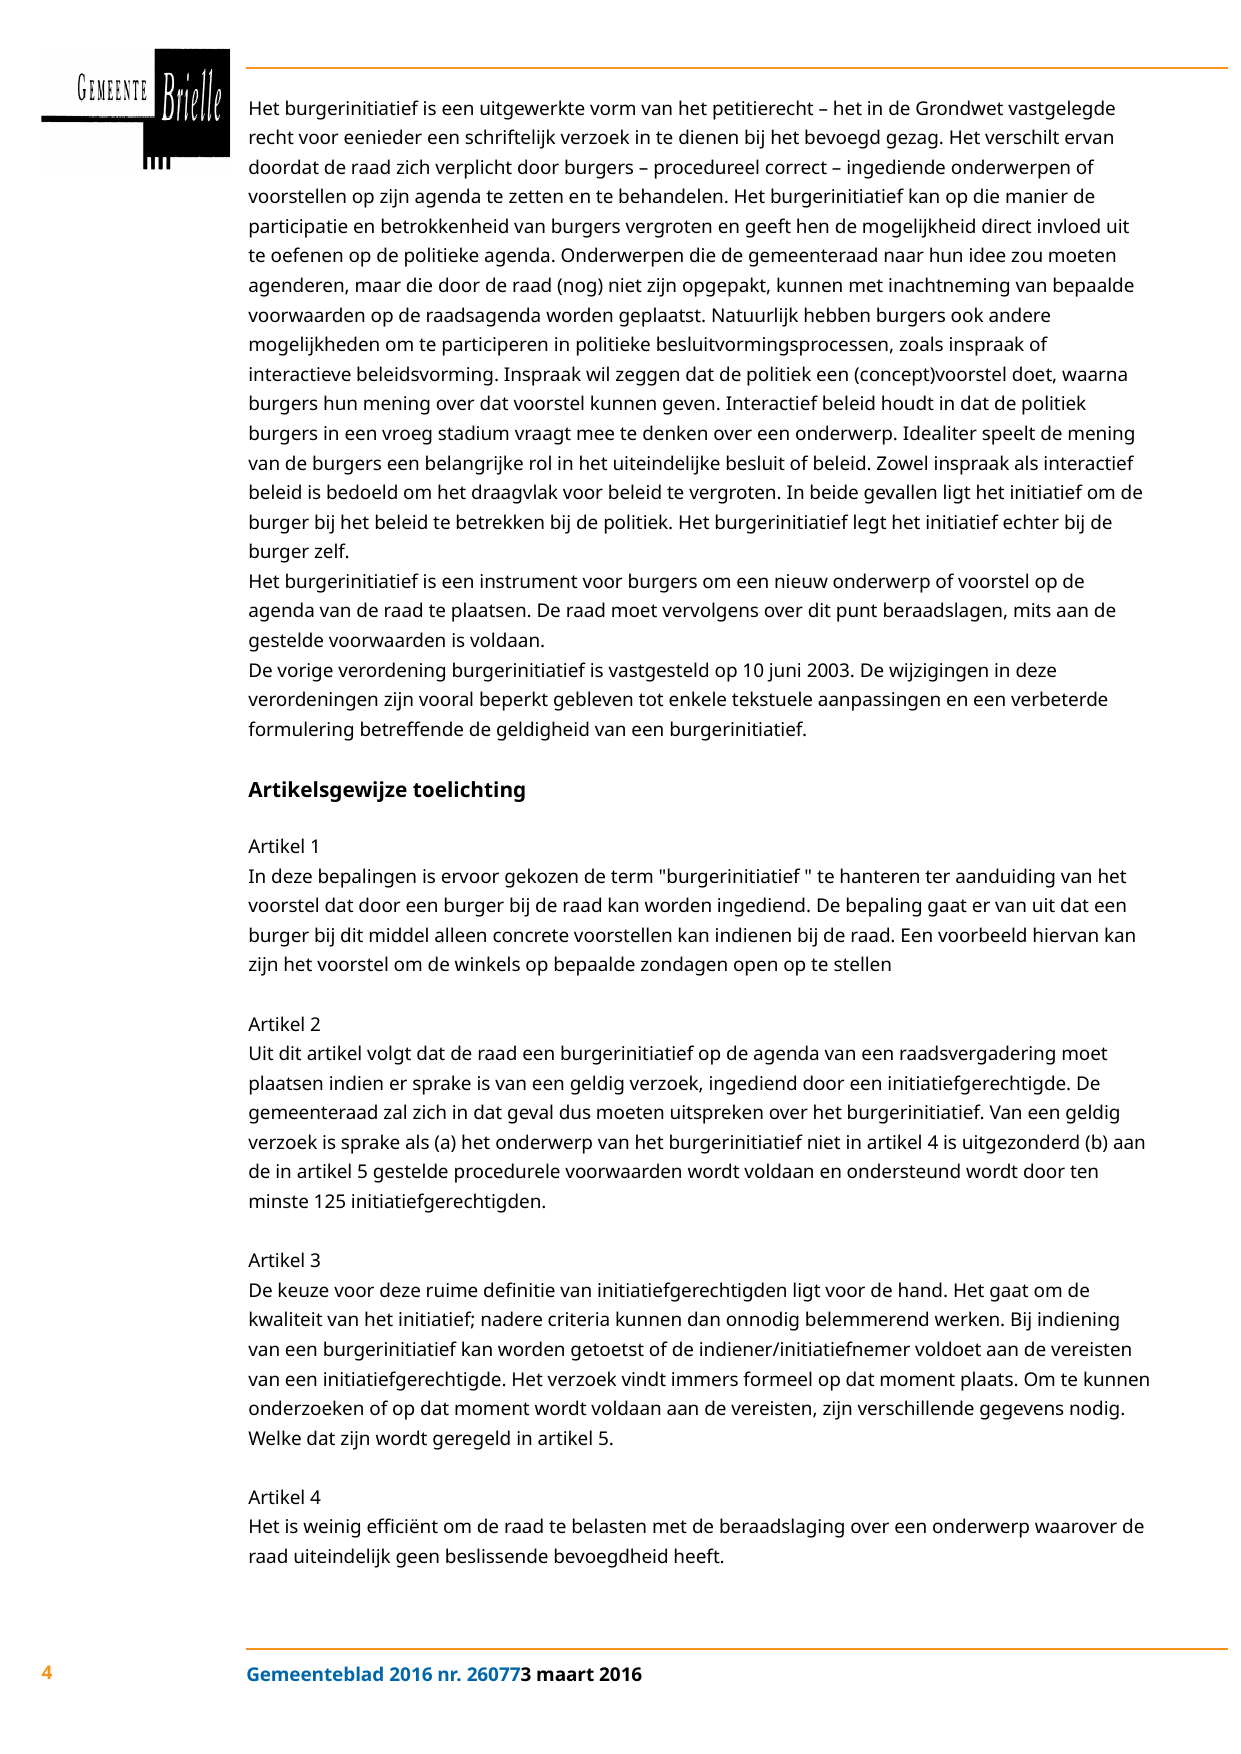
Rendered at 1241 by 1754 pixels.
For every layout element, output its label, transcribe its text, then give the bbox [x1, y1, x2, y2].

text Uit dit artikel volgt dat de raad een burgerinitiatief op de agenda van een raadsvergadering moet plaatsen indien er sprake is van een geldig verzoek, ingediend door een initiatiefgerechtigde. De gemeenteraad zal zich in dat geval dus moeten uitspreken over het burgerinitiatief. Van een geldig verzoek is sprake als (a) het onderwerp van het burgerinitiatief niet in artikel 4 is uitgezonderd (b) aan de in artikel 5 gestelde procedurele voorwaarden wordt voldaan en ondersteund wordt door ten minste 125 initiatiefgerechtigden. [248, 1040, 1152, 1214]
text Artikel 4 [248, 1484, 1152, 1510]
text Artikel 2 [248, 1011, 1152, 1036]
text Het is weinig efficiënt om de raad te belasten met de beraadslaging over een onderwerp waarover de raad uiteindelijk geen beslissende bevoegdheid heeft. [248, 1514, 1152, 1569]
text Artikel 3 [248, 1247, 1152, 1273]
text Artikel 1 [248, 833, 1152, 859]
text Het burgerinitiatief is een uitgewerkte vorm van het petitierecht – het in de Grondwet vastgelegde recht voor eenieder een schriftelijk verzoek in te dienen bij het bevoegd gezag. Het verschilt ervan doordat de raad zich verplicht door burgers – procedureel correct – ingediende onderwerpen of voorstellen op zijn agenda te zetten en te behandelen. Het burgerinitiatief kan op die manier de participatie en betrokkenheid van burgers vergroten en geeft hen de mogelijkheid direct invloed uit te oefenen op de politieke agenda. Onderwerpen die de gemeenteraad naar hun idee zou moeten agenderen, maar die door de raad (nog) niet zijn opgepakt, kunnen met inachtneming van bepaalde voorwaarden op de raadsagenda worden geplaatst. Natuurlijk hebben burgers ook andere mogelijkheden om te participeren in politieke besluitvormingsprocessen, zoals inspraak of interactieve beleidsvorming. Inspraak wil zeggen dat de politiek een (concept)voorstel doet, waarna burgers hun mening over dat voorstel kunnen geven. Interactief beleid houdt in dat de politiek burgers in een vroeg stadium vraagt mee te denken over een onderwerp. Idealiter speelt de mening van de burgers een belangrijke rol in het uiteindelijke besluit of beleid. Zowel inspraak als interactief beleid is bedoeld om het draagvlak voor beleid te vergroten. In beide gevallen ligt het initiatief om de burger bij het beleid te betrekken bij de politiek. Het burgerinitiatief legt het initiatief echter bij de burger zelf. [248, 95, 1152, 564]
text De keuze voor deze ruime definitie van initiatiefgerechtigden ligt voor de hand. Het gaat om de kwaliteit van het initiatief; nadere criteria kunnen dan onnodig belemmerend werken. Bij indiening van een burgerinitiatief kan worden getoetst of de indiener/initiatiefnemer voldoet aan de vereisten van een initiatiefgerechtigde. Het verzoek vindt immers formeel op dat moment plaats. Om te kunnen onderzoeken of op dat moment wordt voldaan aan de vereisten, zijn verschillende gegevens nodig. Welke dat zijn wordt geregeld in artikel 5. [248, 1277, 1152, 1451]
text De vorige verordening burgerinitiatief is vastgesteld op 10 juni 2003. De wijzigingen in deze verordeningen zijn vooral beperkt gebleven tot enkele tekstuele aanpassingen en een verbeterde formulering betreffende de geldigheid van een burgerinitiatief. [248, 657, 1152, 742]
text Het burgerinitiatief is een instrument voor burgers om een nieuw onderwerp of voorstel op de agenda van de raad te plaatsen. De raad moet vervolgens over dit punt beraadslagen, mits aan de gestelde voorwaarden is voldaan. [248, 568, 1152, 653]
picture [41, 47, 231, 172]
text Artikelsgewijze toelichting [248, 775, 1152, 804]
text In deze bepalingen is ervoor gekozen de term "burgerinitiatief " te hanteren ter aanduiding van het voorstel dat door een burger bij de raad kan worden ingediend. De bepaling gaat er van uit dat een burger bij dit middel alleen concrete voorstellen kan indienen bij de raad. Een voorbeeld hiervan kan zijn het voorstel om de winkels op bepaalde zondagen open op te stellen [248, 863, 1152, 977]
